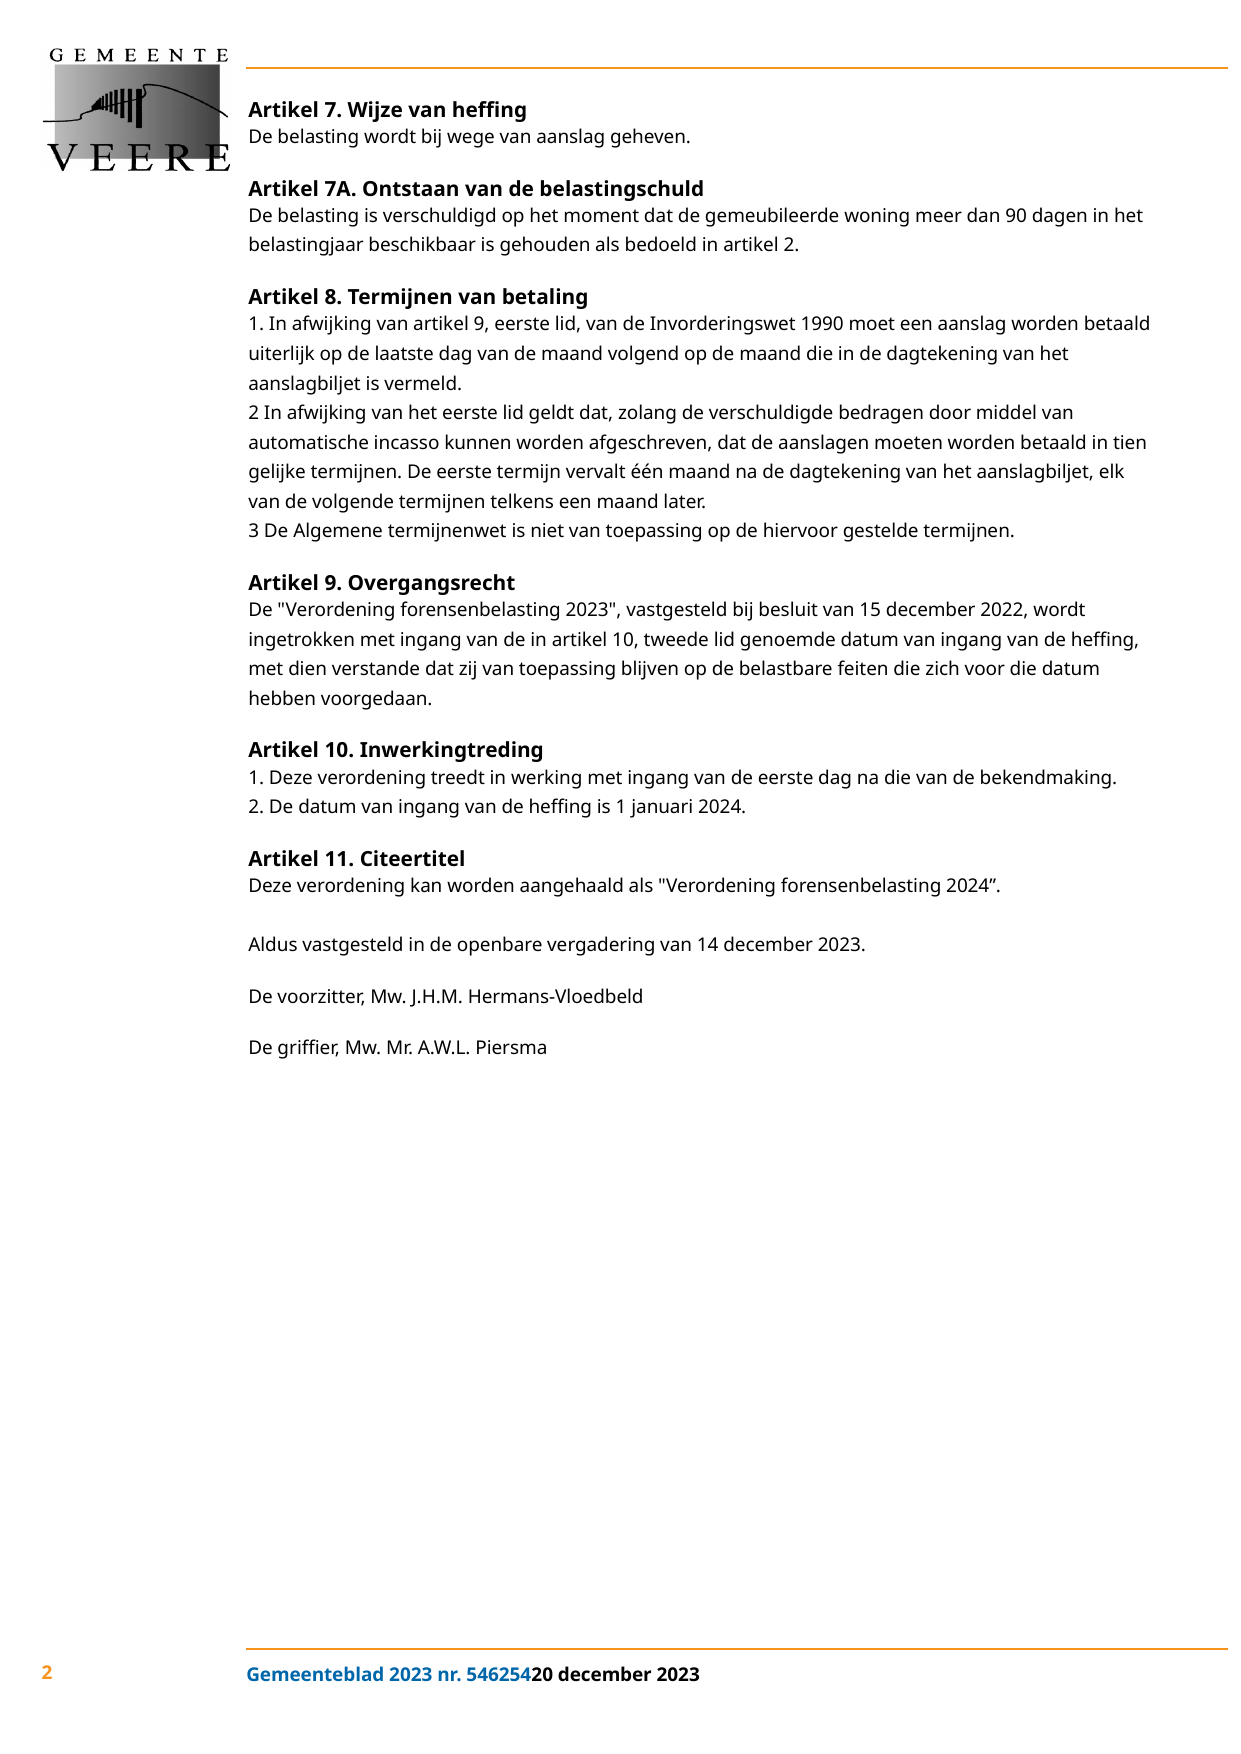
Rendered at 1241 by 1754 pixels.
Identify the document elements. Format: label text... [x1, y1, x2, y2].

text Artikel 9. Overgangsrecht [248, 568, 1152, 596]
text 3 De Algemene termijnenwet is niet van toepassing op de hiervoor gestelde termijnen. [248, 518, 1152, 543]
text Artikel 7A. Ontstaan van de belastingschuld [248, 174, 1152, 202]
text 1. In afwijking van artikel 9, eerste lid, van de Invorderingswet 1990 moet een aanslag worden betaald uiterlijk op de laatste dag van de maand volgend op de maand die in de dagtekening van het aanslagbiljet is vermeld. [248, 311, 1152, 395]
text De belasting is verschuldigd op het moment dat de gemeubileerde woning meer dan 90 dagen in het belastingjaar beschikbaar is gehouden als bedoeld in artikel 2. [248, 202, 1152, 257]
text De griffier, Mw. Mr. A.W.L. Piersma [248, 1034, 1152, 1060]
text 2 In afwijking van het eerste lid geldt dat, zolang de verschuldigde bedragen door middel van automatische incasso kunnen worden afgeschreven, dat de aanslagen moeten worden betaald in tien gelijke termijnen. De eerste termijn vervalt één maand na de dagtekening van het aanslagbiljet, elk van de volgende termijnen telkens een maand later. [248, 399, 1152, 514]
text 2. De datum van ingang van de heffing is 1 januari 2024. [248, 794, 1152, 819]
text Artikel 7. Wijze van heffing [248, 95, 1152, 123]
text De voorzitter, Mw. J.H.M. Hermans-Vloedbeld [248, 983, 1152, 1009]
text Aldus vastgesteld in de openbare vergadering van 14 december 2023. [248, 932, 1152, 957]
text 1. Deze verordening treedt in werking met ingang van de eerste dag na die van de bekendmaking. [248, 764, 1152, 790]
text Artikel 11. Citeertitel [248, 844, 1152, 872]
text De belasting wordt bij wege van aanslag geheven. [248, 123, 1152, 149]
picture [41, 47, 231, 172]
text Artikel 10. Inwerkingtreding [248, 736, 1152, 764]
text De "Verordening forensenbelasting 2023", vastgesteld bij besluit van 15 december 2022, wordt ingetrokken met ingang van de in artikel 10, tweede lid genoemde datum van ingang van de heffing, met dien verstande dat zij van toepassing blijven op de belastbare feiten die zich voor die datum hebben voorgedaan. [248, 596, 1152, 711]
text Artikel 8. Termijnen van betaling [248, 282, 1152, 311]
text Deze verordening kan worden aangehaald als "Verordening forensenbelasting 2024”. [248, 872, 1152, 898]
